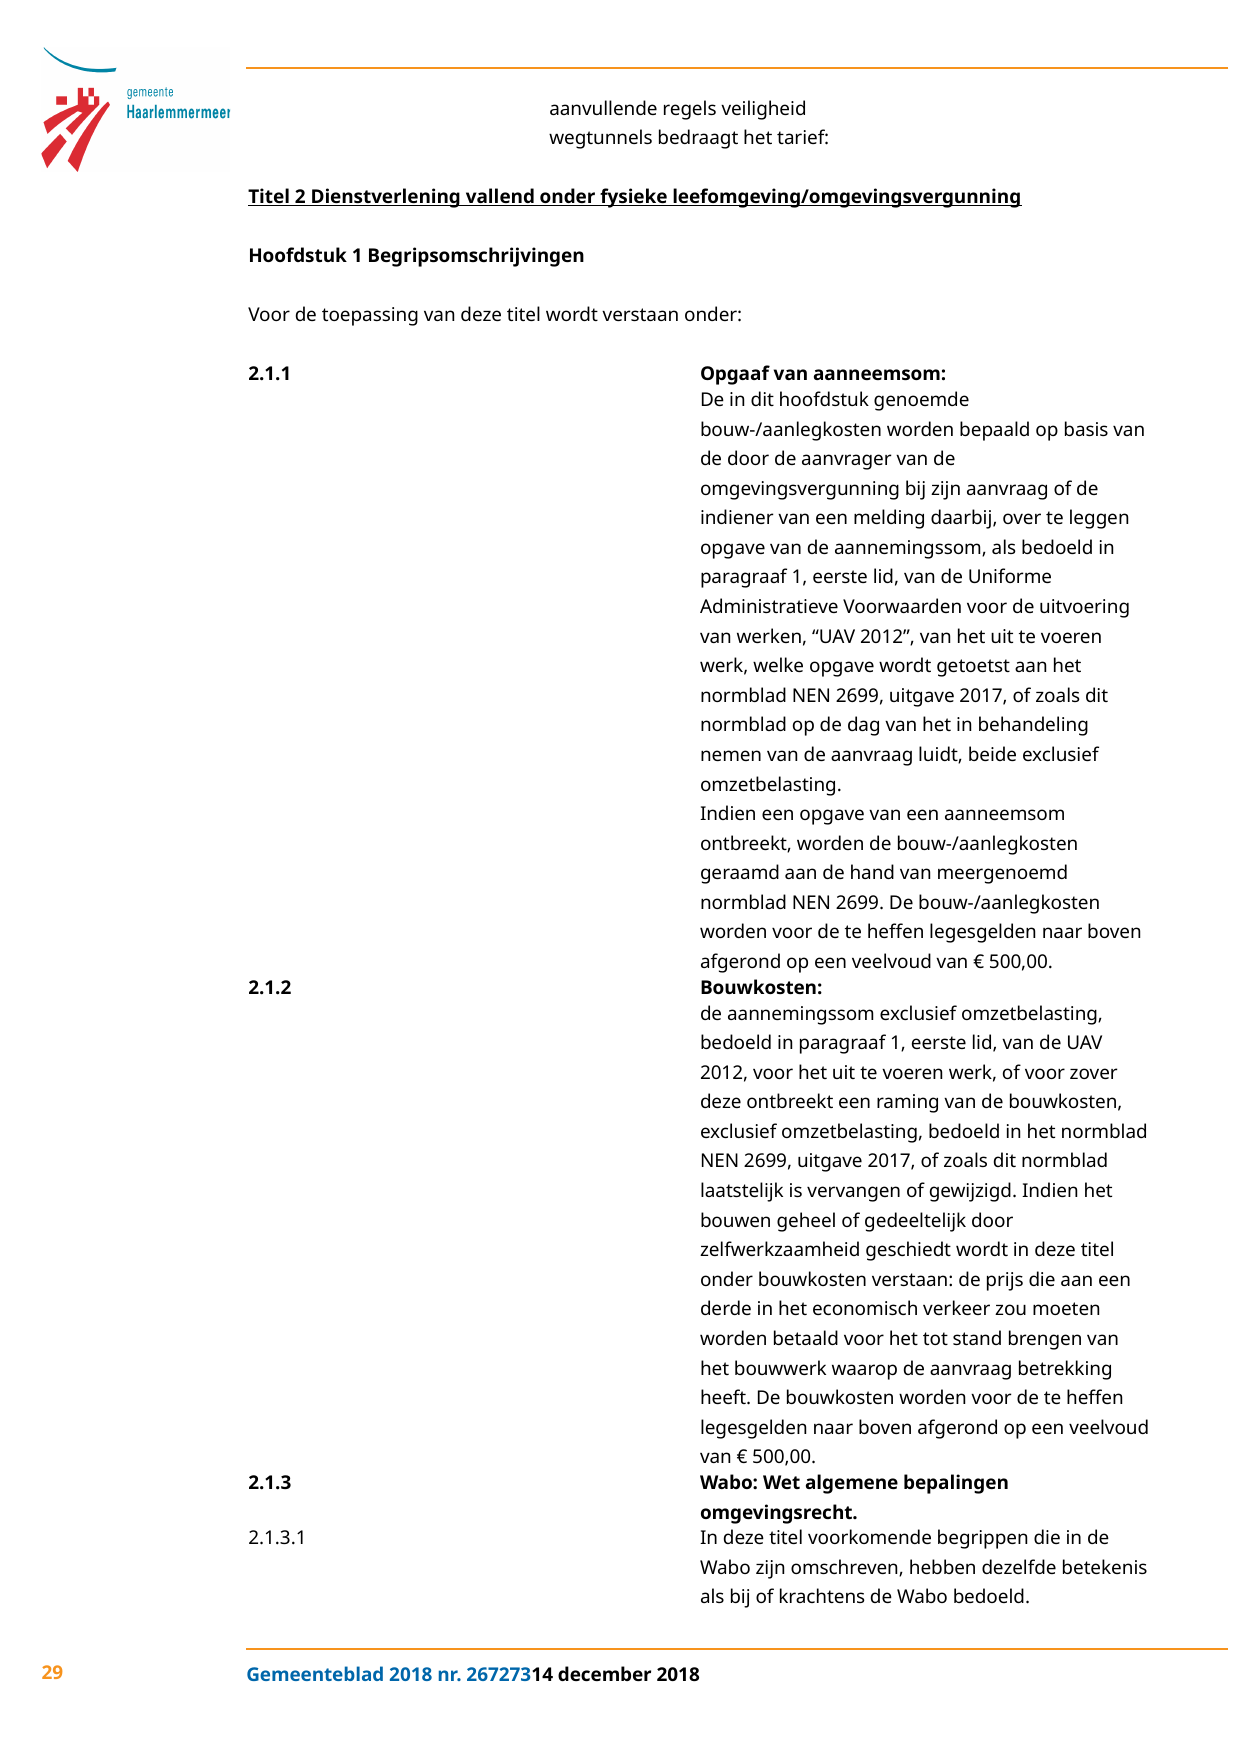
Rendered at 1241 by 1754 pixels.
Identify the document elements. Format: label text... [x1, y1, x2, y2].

table_cell Wabo: Wet algemene bepalingen omgevingsrecht. [700, 1469, 1152, 1524]
table_cell de aannemingssom exclusief omzetbelasting, bedoeld in paragraaf 1, eerste lid, van de UAV 2012, voor het uit te voeren werk, of voor zover deze ontbreekt een raming van de bouwkosten, exclusief omzetbelasting, bedoeld in het normblad NEN 2699, uitgave 2017, of zoals dit normblad laatstelijk is vervangen of gewijzigd. Indien het bouwen geheel of gedeeltelijk door zelfwerkzaamheid geschiedt wordt in deze titel onder bouwkosten verstaan: de prijs die aan een derde in het economisch verkeer zou moeten worden betaald voor het tot stand brengen van het bouwwerk waarop de aanvraag betrekking heeft. De bouwkosten worden voor de te heffen legesgelden naar boven afgerond op een veelvoud van € 500,00. [700, 1000, 1152, 1469]
table_cell Bouwkosten: [700, 974, 1152, 1000]
table_cell In deze titel voorkomende begrippen die in de Wabo zijn omschreven, hebben dezelfde betekenis als bij of krachtens de Wabo bedoeld. [700, 1525, 1152, 1609]
table_cell [248, 386, 700, 974]
table_cell 2.1.3 [248, 1469, 700, 1524]
table_cell [248, 1000, 700, 1469]
text Hoofdstuk 1 Begripsomschrijvingen [248, 242, 1152, 268]
table_header 2.1.1 [248, 361, 700, 386]
text Titel 2 Dienstverlening vallend onder fysieke leefomgeving/omgevingsvergunning [248, 183, 1152, 209]
table_cell 2.1.3.1 [248, 1525, 700, 1609]
table_cell [248, 95, 549, 150]
table_cell De in dit hoofdstuk genoemde bouw-/aanlegkosten worden bepaald op basis van de door de aanvrager van de omgevingsvergunning bij zijn aanvraag of de indiener van een melding daarbij, over te leggen opgave van de aannemingssom, als bedoeld in paragraaf 1, eerste lid, van de Uniforme Administratieve Voorwaarden voor de uitvoering van werken, “UAV 2012”, van het uit te voeren werk, welke opgave wordt getoetst aan het normblad NEN 2699, uitgave 2017, of zoals dit normblad op de dag van het in behandeling nemen van de aanvraag luidt, beide exclusief omzetbelasting. Indien een opgave van een aanneemsom ontbreekt, worden de bouw-/aanlegkosten geraamd aan de hand van meergenoemd normblad NEN 2699. De bouw-/aanlegkosten worden voor de te heffen legesgelden naar boven afgerond op een veelvoud van € 500,00. [700, 386, 1152, 974]
picture [41, 47, 231, 172]
table_cell 2.1.2 [248, 974, 700, 1000]
table_cell aanvullende regels veiligheid wegtunnels bedraagt het tarief: [549, 95, 850, 150]
table_cell [850, 95, 1152, 150]
text Voor de toepassing van deze titel wordt verstaan onder: [248, 301, 1152, 327]
table_header Opgaaf van aanneemsom: [700, 361, 1152, 386]
